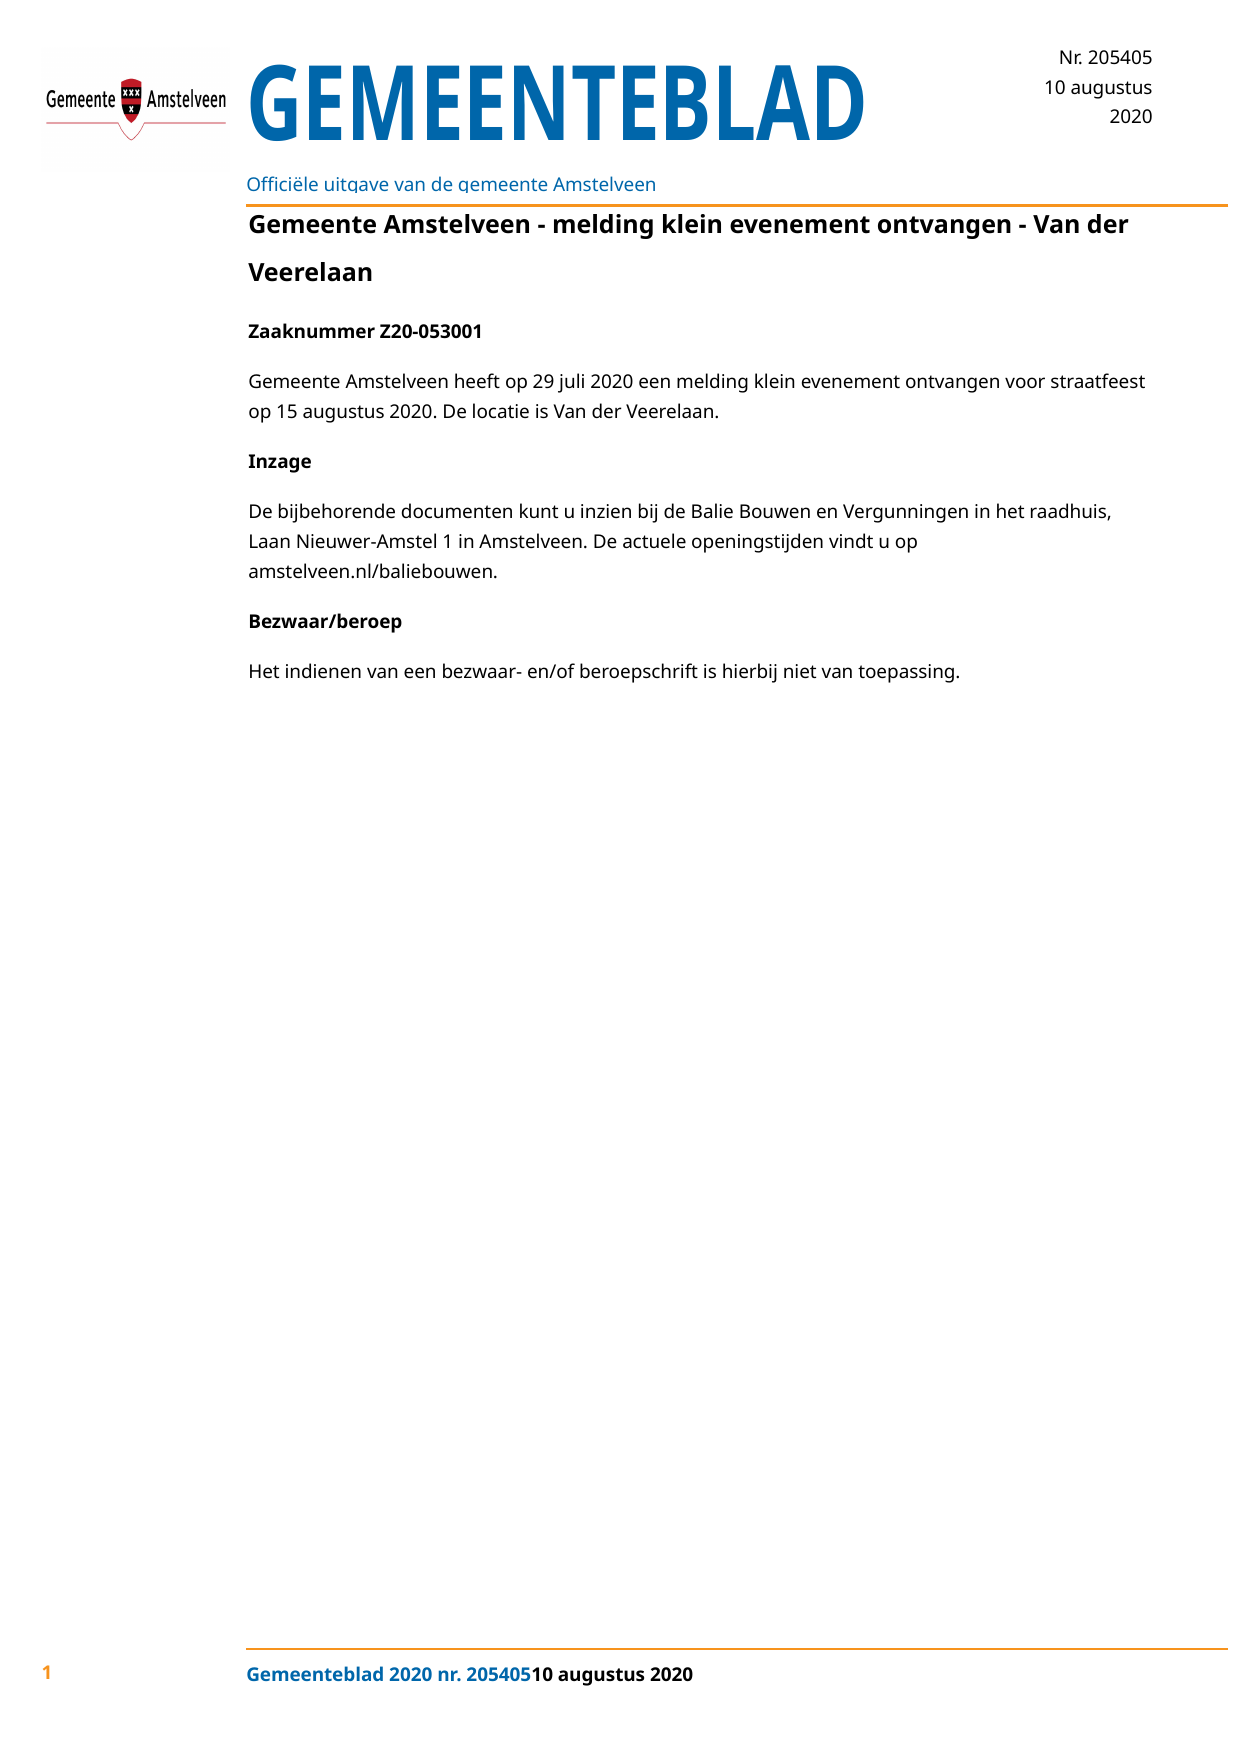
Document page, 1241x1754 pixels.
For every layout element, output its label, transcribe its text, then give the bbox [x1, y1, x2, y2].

text Gemeente Amstelveen - melding klein evenement ontvangen - Van der Veerelaan [248, 207, 1152, 288]
picture [41, 47, 231, 172]
text Zaaknummer Z20-053001 [248, 318, 1152, 344]
text Het indienen van een bezwaar- en/of beroepschrift is hierbij niet van toepassing. [248, 659, 1152, 684]
text Gemeente Amstelveen heeft op 29 juli 2020 een melding klein evenement ontvangen voor straatfeest op 15 augustus 2020. De locatie is Van der Veerelaan. [248, 368, 1152, 424]
text Inzage [248, 448, 1152, 474]
text De bijbehorende documenten kunt u inzien bij de Balie Bouwen en Vergunningen in het raadhuis, Laan Nieuwer-Amstel 1 in Amstelveen. De actuele openingstijden vindt u op amstelveen.nl/baliebouwen. [248, 499, 1152, 584]
text Bezwaar/beroep [248, 608, 1152, 634]
